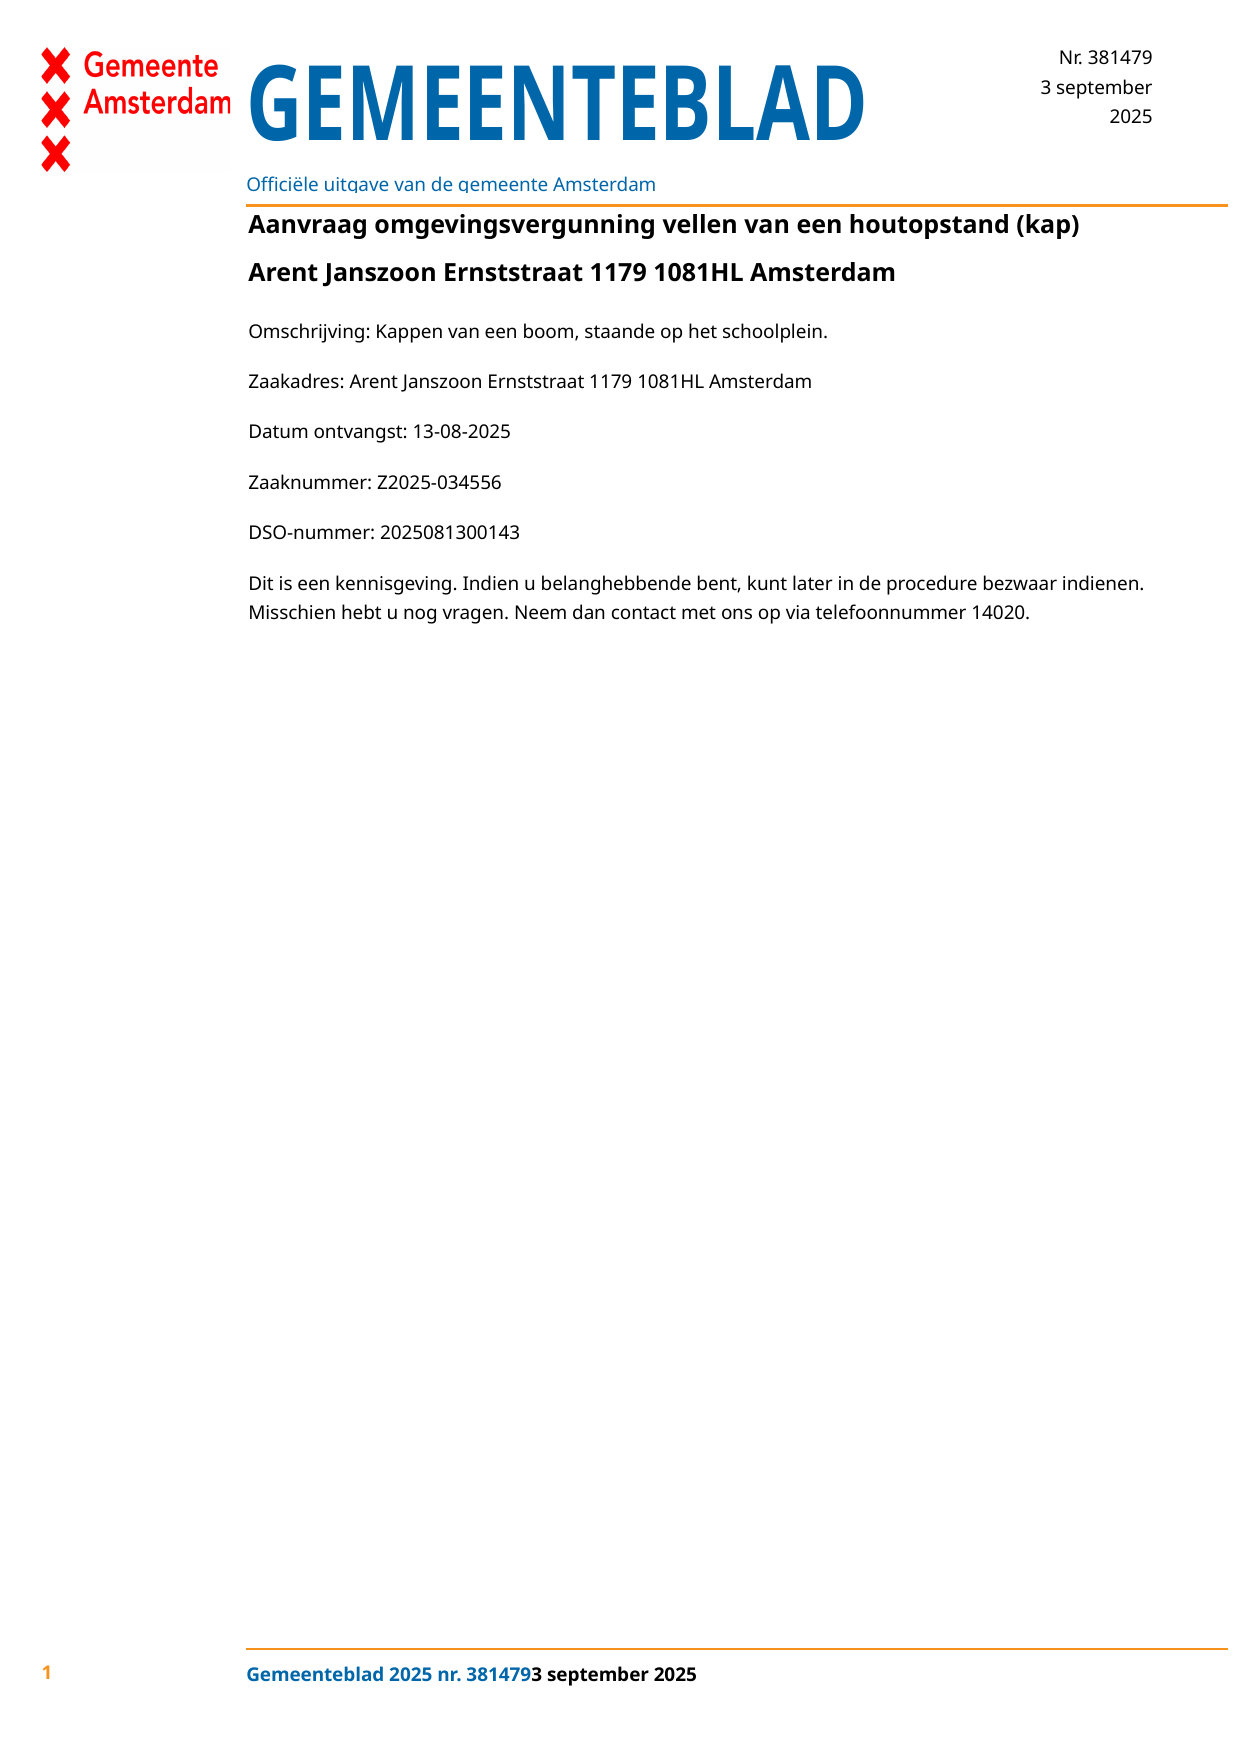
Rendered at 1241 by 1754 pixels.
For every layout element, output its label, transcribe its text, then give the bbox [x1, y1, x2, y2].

text Zaakadres: Arent Janszoon Ernststraat 1179 1081HL Amsterdam [248, 368, 1152, 394]
text Aanvraag omgevingsvergunning vellen van een houtopstand (kap) Arent Janszoon Ernststraat 1179 1081HL Amsterdam [248, 207, 1152, 288]
text Omschrijving: Kappen van een boom, staande op het schoolplein. [248, 318, 1152, 344]
text Datum ontvangst: 13-08-2025 [248, 419, 1152, 444]
picture [41, 47, 231, 172]
text DSO-nummer: 2025081300143 [248, 519, 1152, 545]
text Dit is een kennisgeving. Indien u belanghebbende bent, kunt later in de procedure bezwaar indienen. Misschien hebt u nog vragen. Neem dan contact met ons op via telefoonnummer 14020. [248, 570, 1152, 625]
text Zaaknummer: Z2025-034556 [248, 469, 1152, 495]
